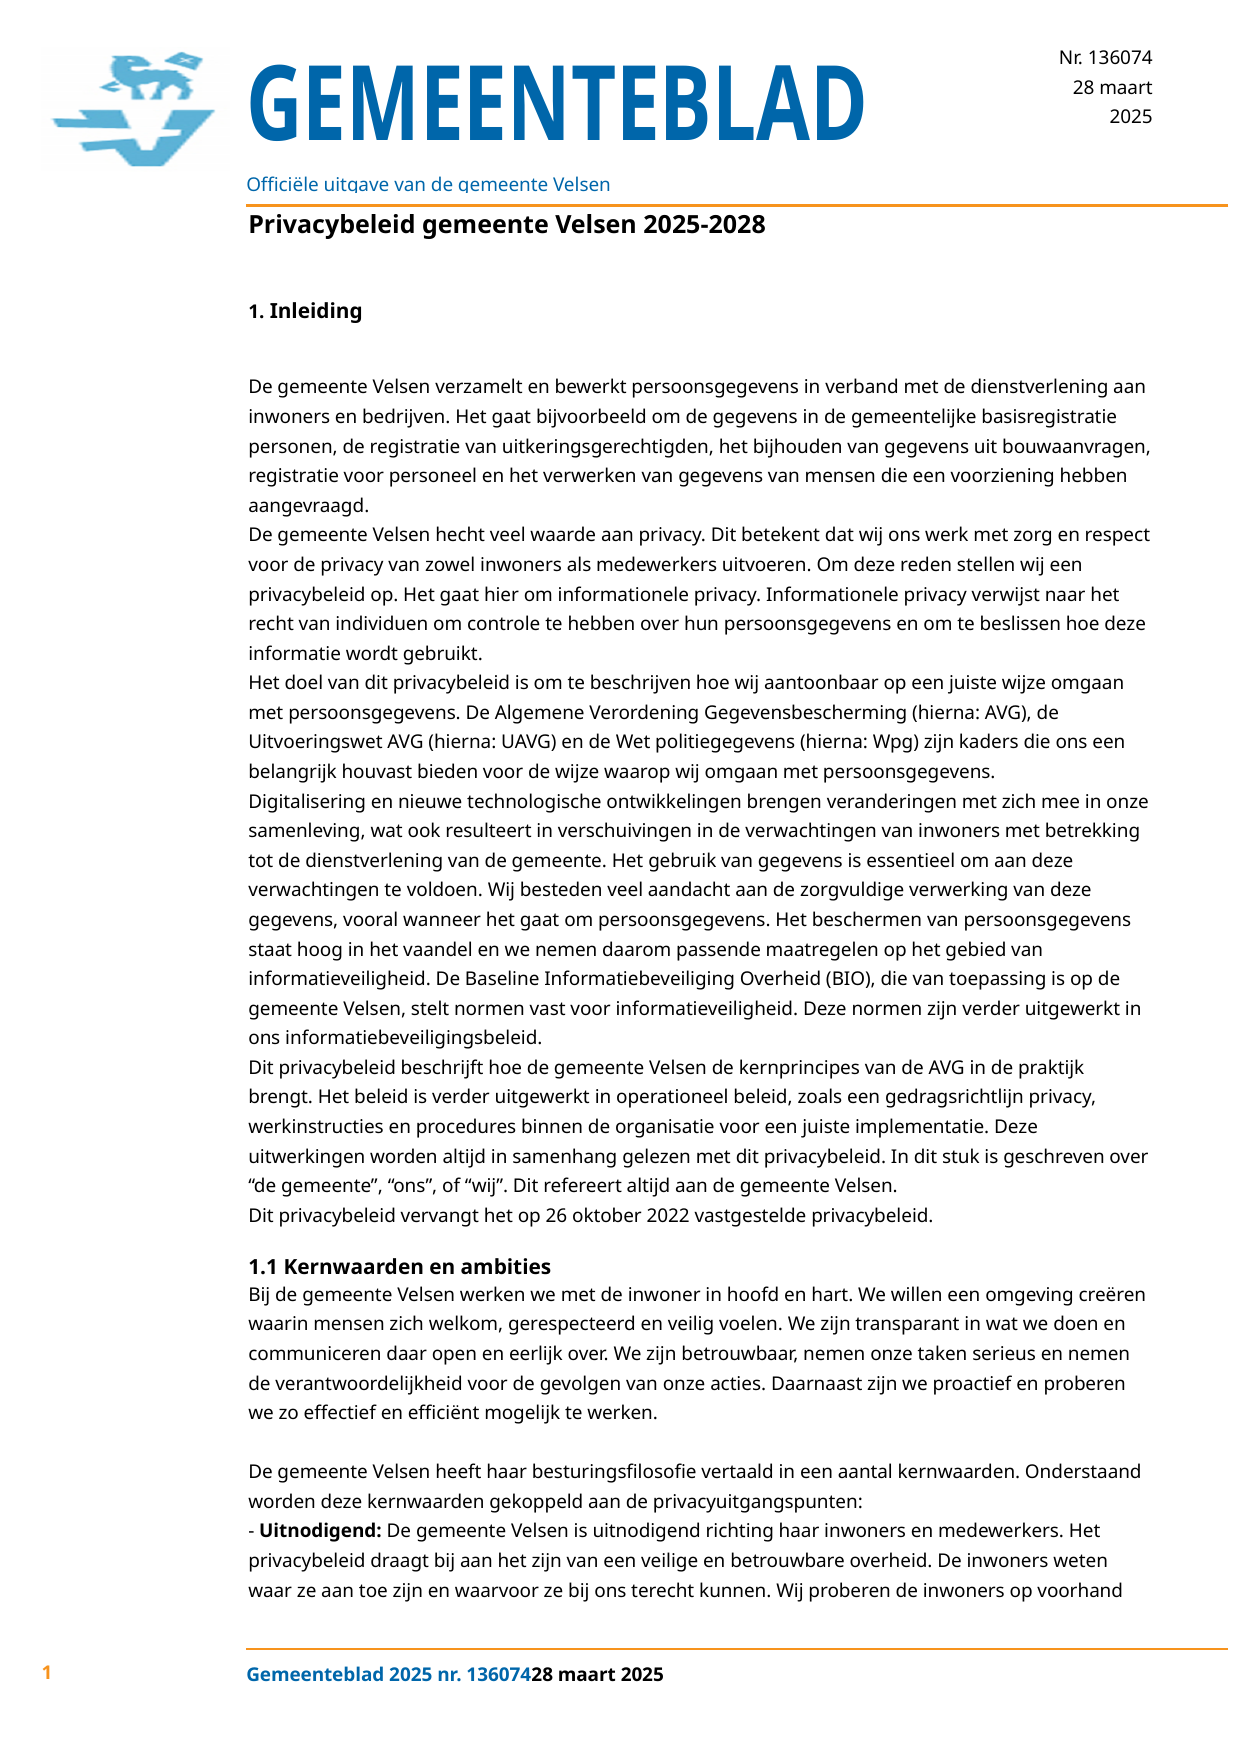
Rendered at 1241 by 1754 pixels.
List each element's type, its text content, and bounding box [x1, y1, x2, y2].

text - Uitnodigend: De gemeente Velsen is uitnodigend richting haar inwoners en medewerkers. Het privacybeleid draagt bij aan het zijn van een veilige en betrouwbare overheid. De inwoners weten waar ze aan toe zijn en waarvoor ze bij ons terecht kunnen. Wij proberen de inwoners op voorhand [248, 1518, 1152, 1602]
text Dit privacybeleid vervangt het op 26 oktober 2022 vastgestelde privacybeleid. [248, 1202, 1152, 1228]
picture [41, 47, 231, 172]
text 1.1 Kernwaarden en ambities [248, 1252, 1152, 1281]
text Dit privacybeleid beschrijft hoe de gemeente Velsen de kernprincipes van de AVG in de praktijk brengt. Het beleid is verder uitgewerkt in operationeel beleid, zoals een gedragsrichtlijn privacy, werkinstructies en procedures binnen de organisatie voor een juiste implementatie. Deze uitwerkingen worden altijd in samenhang gelezen met dit privacybeleid. In dit stuk is geschreven over “de gemeente”, “ons”, of “wij”. Dit refereert altijd aan de gemeente Velsen. [248, 1054, 1152, 1198]
text Privacybeleid gemeente Velsen 2025-2028 [248, 207, 1152, 241]
text De gemeente Velsen heeft haar besturingsfilosofie vertaald in een aantal kernwaarden. Onderstaand worden deze kernwaarden gekoppeld aan de privacyuitgangspunten: [248, 1458, 1152, 1514]
text Het doel van dit privacybeleid is om te beschrijven hoe wij aantoonbaar op een juiste wijze omgaan met persoonsgegevens. De Algemene Verordening Gegevensbescherming (hierna: AVG), de Uitvoeringswet AVG (hierna: UAVG) en de Wet politiegegevens (hierna: Wpg) zijn kaders die ons een belangrijk houvast bieden voor de wijze waarop wij omgaan met persoonsgegevens. [248, 669, 1152, 784]
text De gemeente Velsen verzamelt en bewerkt persoonsgegevens in verband met de dienstverlening aan inwoners en bedrijven. Het gaat bijvoorbeeld om de gegevens in de gemeentelijke basisregistratie personen, de registratie van uitkeringsgerechtigden, het bijhouden van gegevens uit bouwaanvragen, registratie voor personeel en het verwerken van gegevens van mensen die een voorziening hebben aangevraagd. [248, 374, 1152, 518]
text Bij de gemeente Velsen werken we met de inwoner in hoofd en hart. We willen een omgeving creëren waarin mensen zich welkom, gerespecteerd en veilig voelen. We zijn transparant in wat we doen en communiceren daar open en eerlijk over. We zijn betrouwbaar, nemen onze taken serieus en nemen de verantwoordelijkheid voor de gevolgen van onze acties. Daarnaast zijn we proactief en proberen we zo effectief en efficiënt mogelijk te werken. [248, 1281, 1152, 1425]
text De gemeente Velsen hecht veel waarde aan privacy. Dit betekent dat wij ons werk met zorg en respect voor de privacy van zowel inwoners als medewerkers uitvoeren. Om deze reden stellen wij een privacybeleid op. Het gaat hier om informationele privacy. Informationele privacy verwijst naar het recht van individuen om controle te hebben over hun persoonsgegevens en om te beslissen hoe deze informatie wordt gebruikt. [248, 522, 1152, 666]
text 1. Inleiding [248, 296, 1152, 324]
text Digitalisering en nieuwe technologische ontwikkelingen brengen veranderingen met zich mee in onze samenleving, wat ook resulteert in verschuivingen in de verwachtingen van inwoners met betrekking tot de dienstverlening van de gemeente. Het gebruik van gegevens is essentieel om aan deze verwachtingen te voldoen. Wij besteden veel aandacht aan de zorgvuldige verwerking van deze gegevens, vooral wanneer het gaat om persoonsgegevens. Het beschermen van persoonsgegevens staat hoog in het vaandel en we nemen daarom passende maatregelen op het gebied van informatieveiligheid. De Baseline Informatiebeveiliging Overheid (BIO), die van toepassing is op de gemeente Velsen, stelt normen vast voor informatieveiligheid. Deze normen zijn verder uitgewerkt in ons informatiebeveiligingsbeleid. [248, 788, 1152, 1050]
